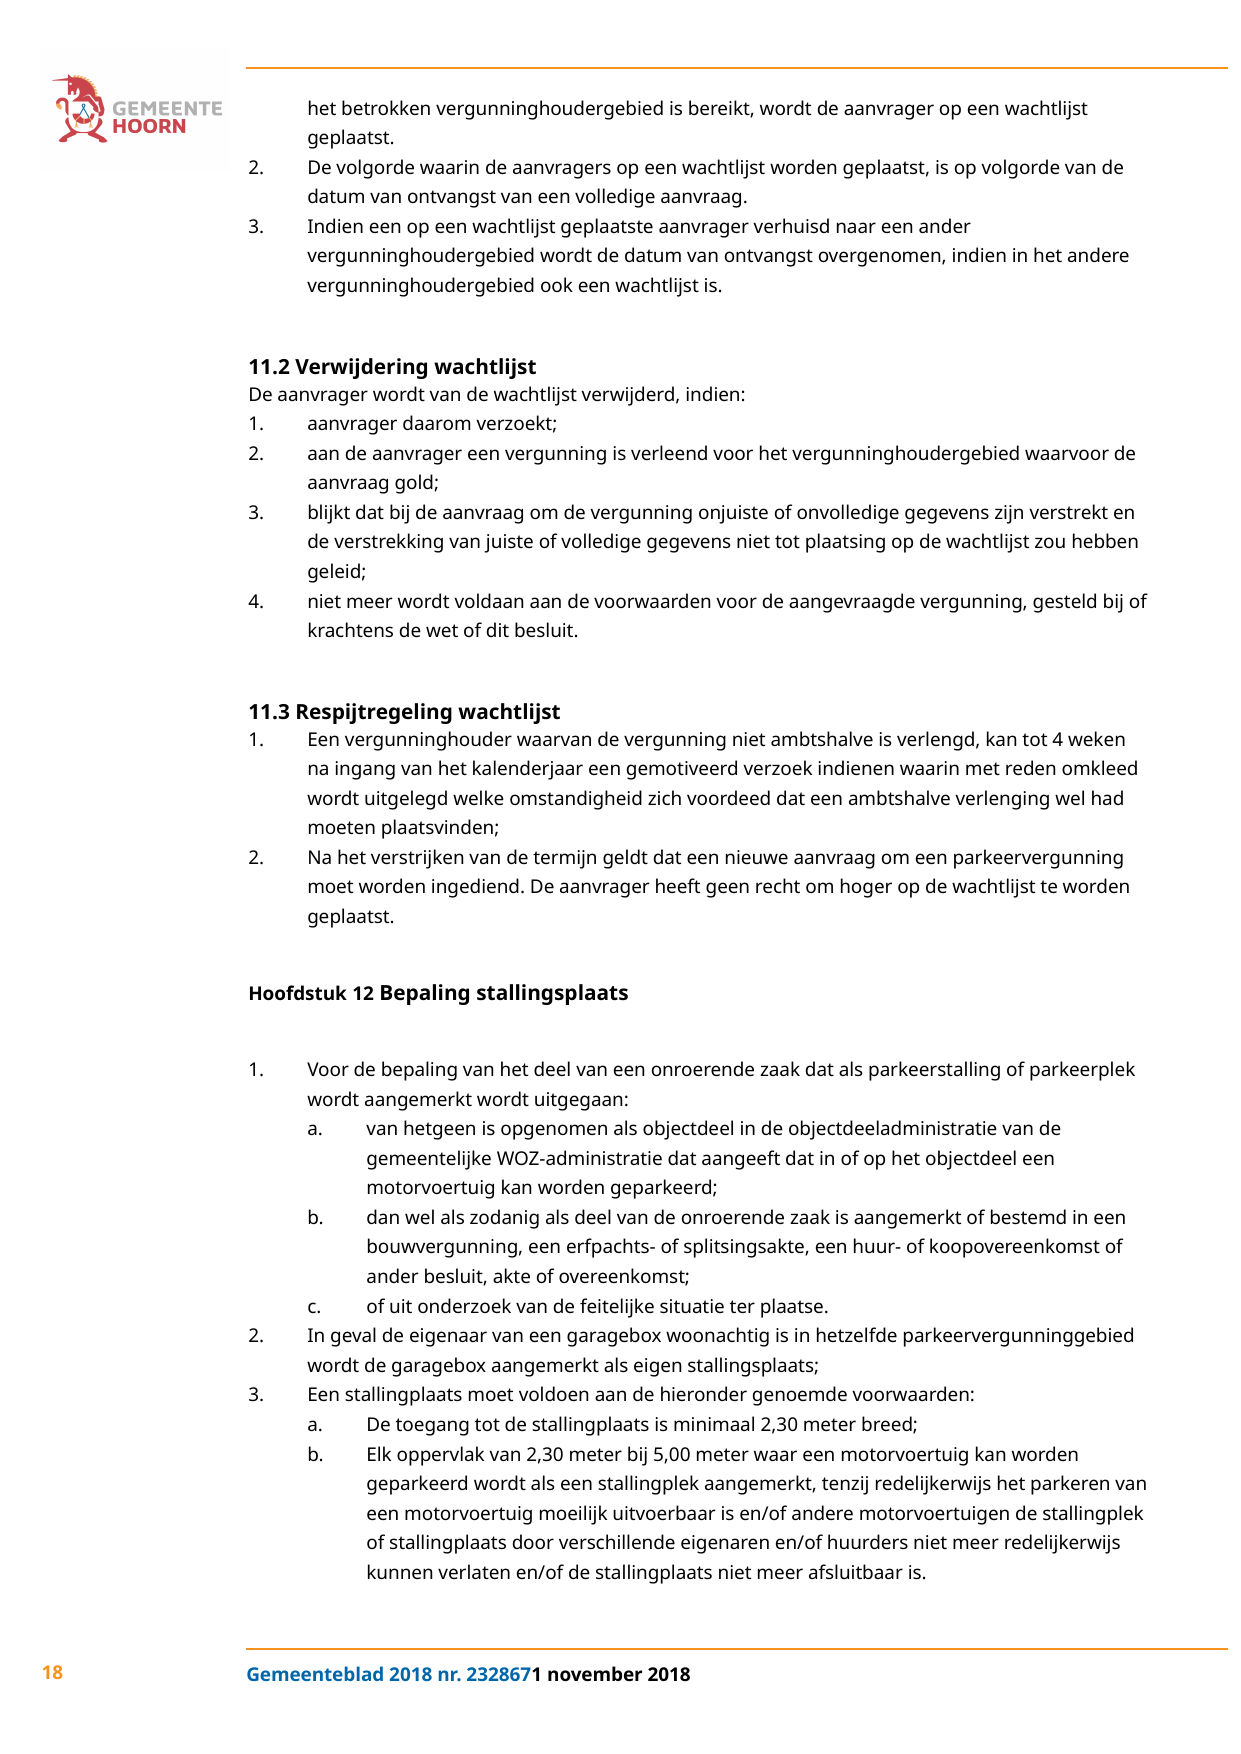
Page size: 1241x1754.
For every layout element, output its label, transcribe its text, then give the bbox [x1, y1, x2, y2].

list Een vergunninghouder waarvan de vergunning niet ambtshalve is verlengd, kan tot 4 weken na ingang van het kalenderjaar een gemotiveerd verzoek indienen waarin met reden omkleed wordt uitgelegd welke omstandigheid zich voordeed dat een ambtshalve verlenging wel had moeten plaatsvinden; [248, 726, 1152, 840]
picture [41, 47, 231, 172]
list In geval de eigenaar van een garagebox woonachtig is in hetzelfde parkeervergunninggebied wordt de garagebox aangemerkt als eigen stallingsplaats; [248, 1322, 1152, 1378]
list Voor de bepaling van het deel van een onroerende zaak dat als parkeerstalling of parkeerplek wordt aangemerkt wordt uitgegaan: [248, 1056, 1152, 1112]
list Een stallingplaats moet voldoen aan de hieronder genoemde voorwaarden: [248, 1382, 1152, 1407]
text Hoofdstuk 12 Bepaling stallingsplaats [248, 978, 1152, 1007]
text De aanvrager wordt van de wachtlijst verwijderd, indien: [248, 381, 1152, 406]
text 11.3 Respijtregeling wachtlijst [248, 697, 1152, 726]
list Indien een op een wachtlijst geplaatste aanvrager verhuisd naar een ander vergunninghoudergebied wordt de datum van ontvangst overgenomen, indien in het andere vergunninghoudergebied ook een wachtlijst is. [248, 213, 1152, 298]
list aan de aanvrager een vergunning is verleend voor het vergunninghoudergebied waarvoor de aanvraag gold; [248, 440, 1152, 495]
list De toegang tot de stallingplaats is minimaal 2,30 meter breed; [307, 1411, 1152, 1437]
list Na het verstrijken van de termijn geldt dat een nieuwe aanvraag om een parkeervergunning moet worden ingediend. De aanvrager heeft geen recht om hoger op de wachtlijst te worden geplaatst. [248, 844, 1152, 929]
list De volgorde waarin de aanvragers op een wachtlijst worden geplaatst, is op volgorde van de datum van ontvangst van een volledige aanvraag. [248, 154, 1152, 209]
list aanvrager daarom verzoekt; [248, 410, 1152, 436]
list van hetgeen is opgenomen als objectdeel in de objectdeeladministratie van de gemeentelijke WOZ-administratie dat aangeeft dat in of op het objectdeel een motorvoertuig kan worden geparkeerd; [307, 1115, 1152, 1200]
list dan wel als zodanig als deel van de onroerende zaak is aangemerkt of bestemd in een bouwvergunning, een erfpachts- of splitsingsakte, een huur- of koopovereenkomst of ander besluit, akte of overeenkomst; [307, 1204, 1152, 1289]
text 11.2 Verwijdering wachtlijst [248, 352, 1152, 381]
list of uit onderzoek van de feitelijke situatie ter plaatse. [307, 1293, 1152, 1319]
list blijkt dat bij de aanvraag om de vergunning onjuiste of onvolledige gegevens zijn verstrekt en de verstrekking van juiste of volledige gegevens niet tot plaatsing op de wachtlijst zou hebben geleid; [248, 499, 1152, 584]
list niet meer wordt voldaan aan de voorwaarden voor de aangevraagde vergunning, gesteld bij of krachtens de wet of dit besluit. [248, 588, 1152, 643]
list het betrokken vergunninghoudergebied is bereikt, wordt de aanvrager op een wachtlijst geplaatst. [248, 95, 1152, 150]
list Elk oppervlak van 2,30 meter bij 5,00 meter waar een motorvoertuig kan worden geparkeerd wordt als een stallingplek aangemerkt, tenzij redelijkerwijs het parkeren van een motorvoertuig moeilijk uitvoerbaar is en/of andere motorvoertuigen de stallingplek of stallingplaats door verschillende eigenaren en/of huurders niet meer redelijkerwijs kunnen verlaten en/of de stallingplaats niet meer afsluitbaar is. [307, 1441, 1152, 1585]
